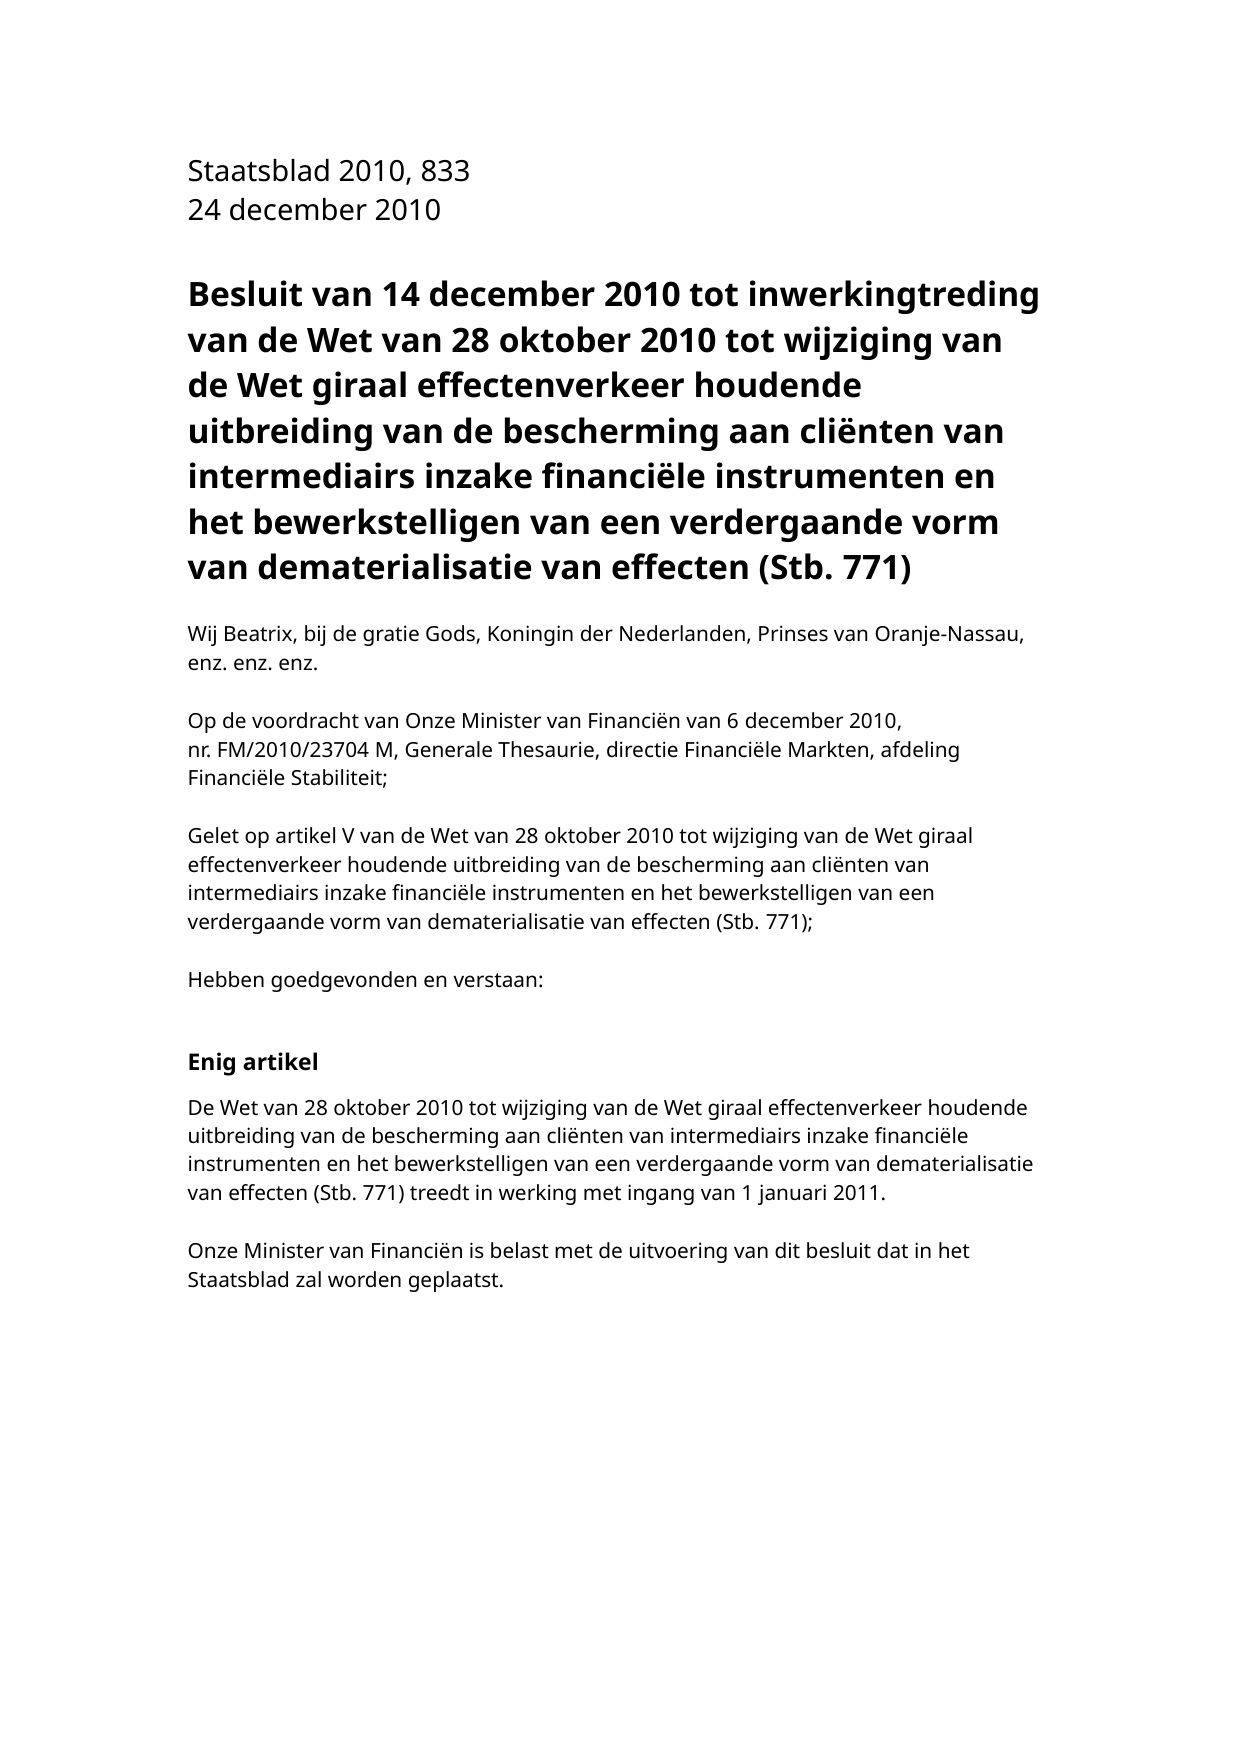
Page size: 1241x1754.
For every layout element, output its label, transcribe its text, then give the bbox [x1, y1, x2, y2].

text Hebben goedgevonden en verstaan: [187, 965, 1053, 994]
text Wij Beatrix, bij de gratie Gods, Koningin der Nederlanden, Prinses van Oranje-Nassau, enz. enz. enz. [187, 619, 1053, 676]
text 24 december 2010 [187, 190, 1053, 229]
text Op de voordracht van Onze Minister van Financiën van 6 december 2010, nr. FM/2010/23704 M, Generale Thesaurie, directie Financiële Markten, afdeling Financiële Stabiliteit; [187, 706, 1053, 792]
text De Wet van 28 oktober 2010 tot wijziging van de Wet giraal effectenverkeer houdende uitbreiding van de bescherming aan cliënten van intermediairs inzake financiële instrumenten en het bewerkstelligen van een verdergaande vorm van dematerialisatie van effecten (Stb. 771) treedt in werking met ingang van 1 januari 2011. [187, 1093, 1053, 1206]
text Onze Minister van Financiën is belast met de uitvoering van dit besluit dat in het Staatsblad zal worden geplaatst. [187, 1236, 1053, 1293]
subtitle Besluit van 14 december 2010 tot inwerkingtreding van de Wet van 28 oktober 2010 tot wijziging van de Wet giraal effectenverkeer houdende uitbreiding van de bescherming aan cliënten van intermediairs inzake financiële instrumenten en het bewerkstelligen van een verdergaande vorm van dematerialisatie van effecten (Stb. 771) [187, 271, 1053, 589]
subtitle Enig artikel [187, 1046, 1053, 1078]
text Gelet op artikel V van de Wet van 28 oktober 2010 tot wijziging van de Wet giraal effectenverkeer houdende uitbreiding van de bescherming aan cliënten van intermediairs inzake financiële instrumenten en het bewerkstelligen van een verdergaande vorm van dematerialisatie van effecten (Stb. 771); [187, 822, 1053, 935]
text Staatsblad 2010, 833 [187, 150, 1053, 190]
